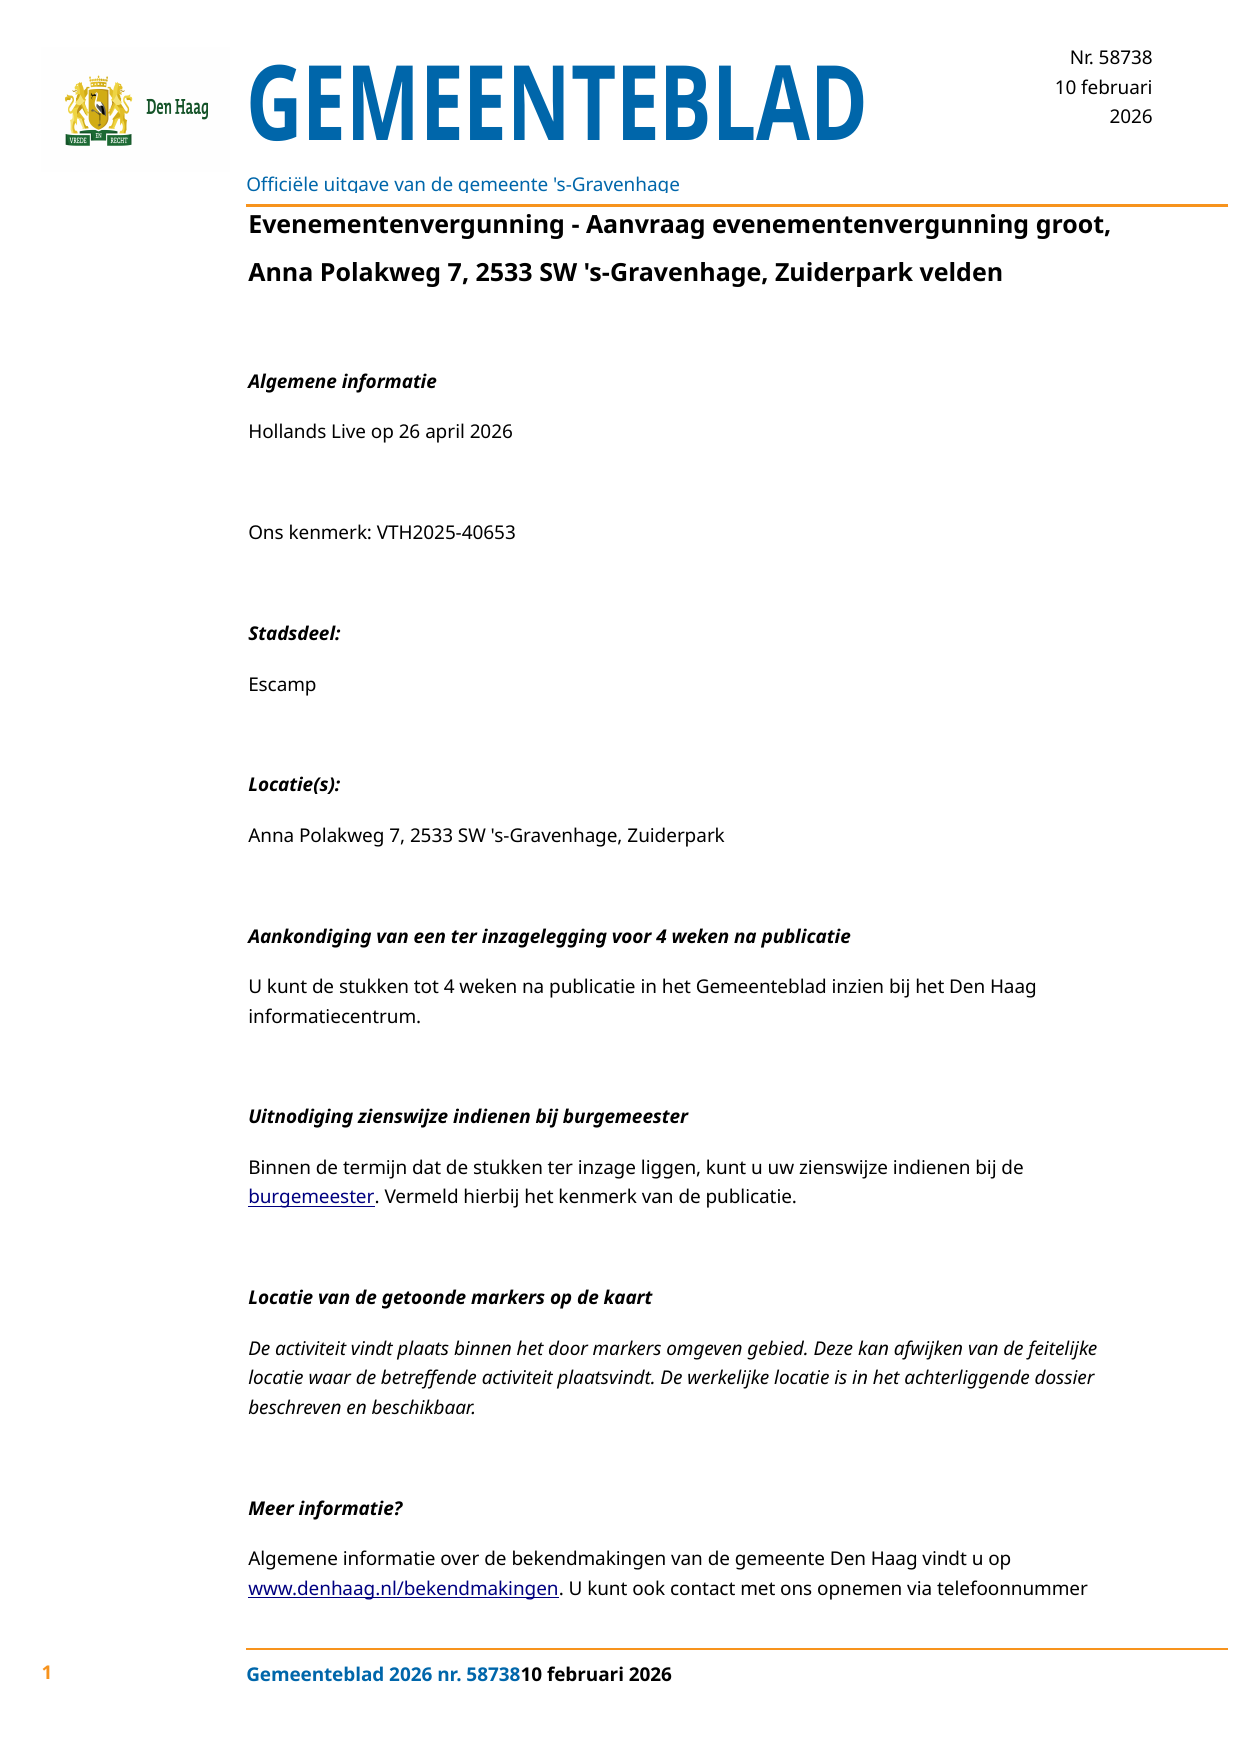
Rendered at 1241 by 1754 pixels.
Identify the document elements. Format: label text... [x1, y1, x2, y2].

text De activiteit vindt plaats binnen het door markers omgeven gebied. Deze kan afwijken van de feitelijke locatie waar de betreffende activiteit plaatsvindt. De werkelijke locatie is in het achterliggende dossier beschreven en beschikbaar. [248, 1335, 1152, 1420]
text Meer informatie? [248, 1495, 1152, 1521]
text Locatie(s): [248, 772, 1152, 797]
text U kunt de stukken tot 4 weken na publicatie in het Gemeenteblad inzien bij het Den Haag informatiecentrum. [248, 973, 1152, 1029]
text Ons kenmerk: VTH2025-40653 [248, 519, 1152, 545]
text Algemene informatie [248, 368, 1152, 394]
text Algemene informatie over de bekendmakingen van de gemeente Den Haag vindt u op www.denhaag.nl/bekendmakingen. U kunt ook contact met ons opnemen via telefoonnummer [248, 1545, 1152, 1601]
text Uitnodiging zienswijze indienen bij burgemeester [248, 1104, 1152, 1129]
text Locatie van de getoonde markers op de kaart [248, 1284, 1152, 1310]
text Hollands Live op 26 april 2026 [248, 419, 1152, 444]
text Aankondiging van een ter inzagelegging voor 4 weken na publicatie [248, 923, 1152, 949]
picture [41, 47, 231, 172]
text Stadsdeel: [248, 620, 1152, 646]
text Evenementenvergunning - Aanvraag evenementenvergunning groot, Anna Polakweg 7, 2533 SW 's-Gravenhage, Zuiderpark velden [248, 207, 1152, 288]
text Anna Polakweg 7, 2533 SW 's-Gravenhage, Zuiderpark [248, 822, 1152, 848]
text Escamp [248, 671, 1152, 697]
text Binnen de termijn dat de stukken ter inzage liggen, kunt u uw zienswijze indienen bij de burgemeester. Vermeld hierbij het kenmerk van de publicatie. [248, 1154, 1152, 1209]
